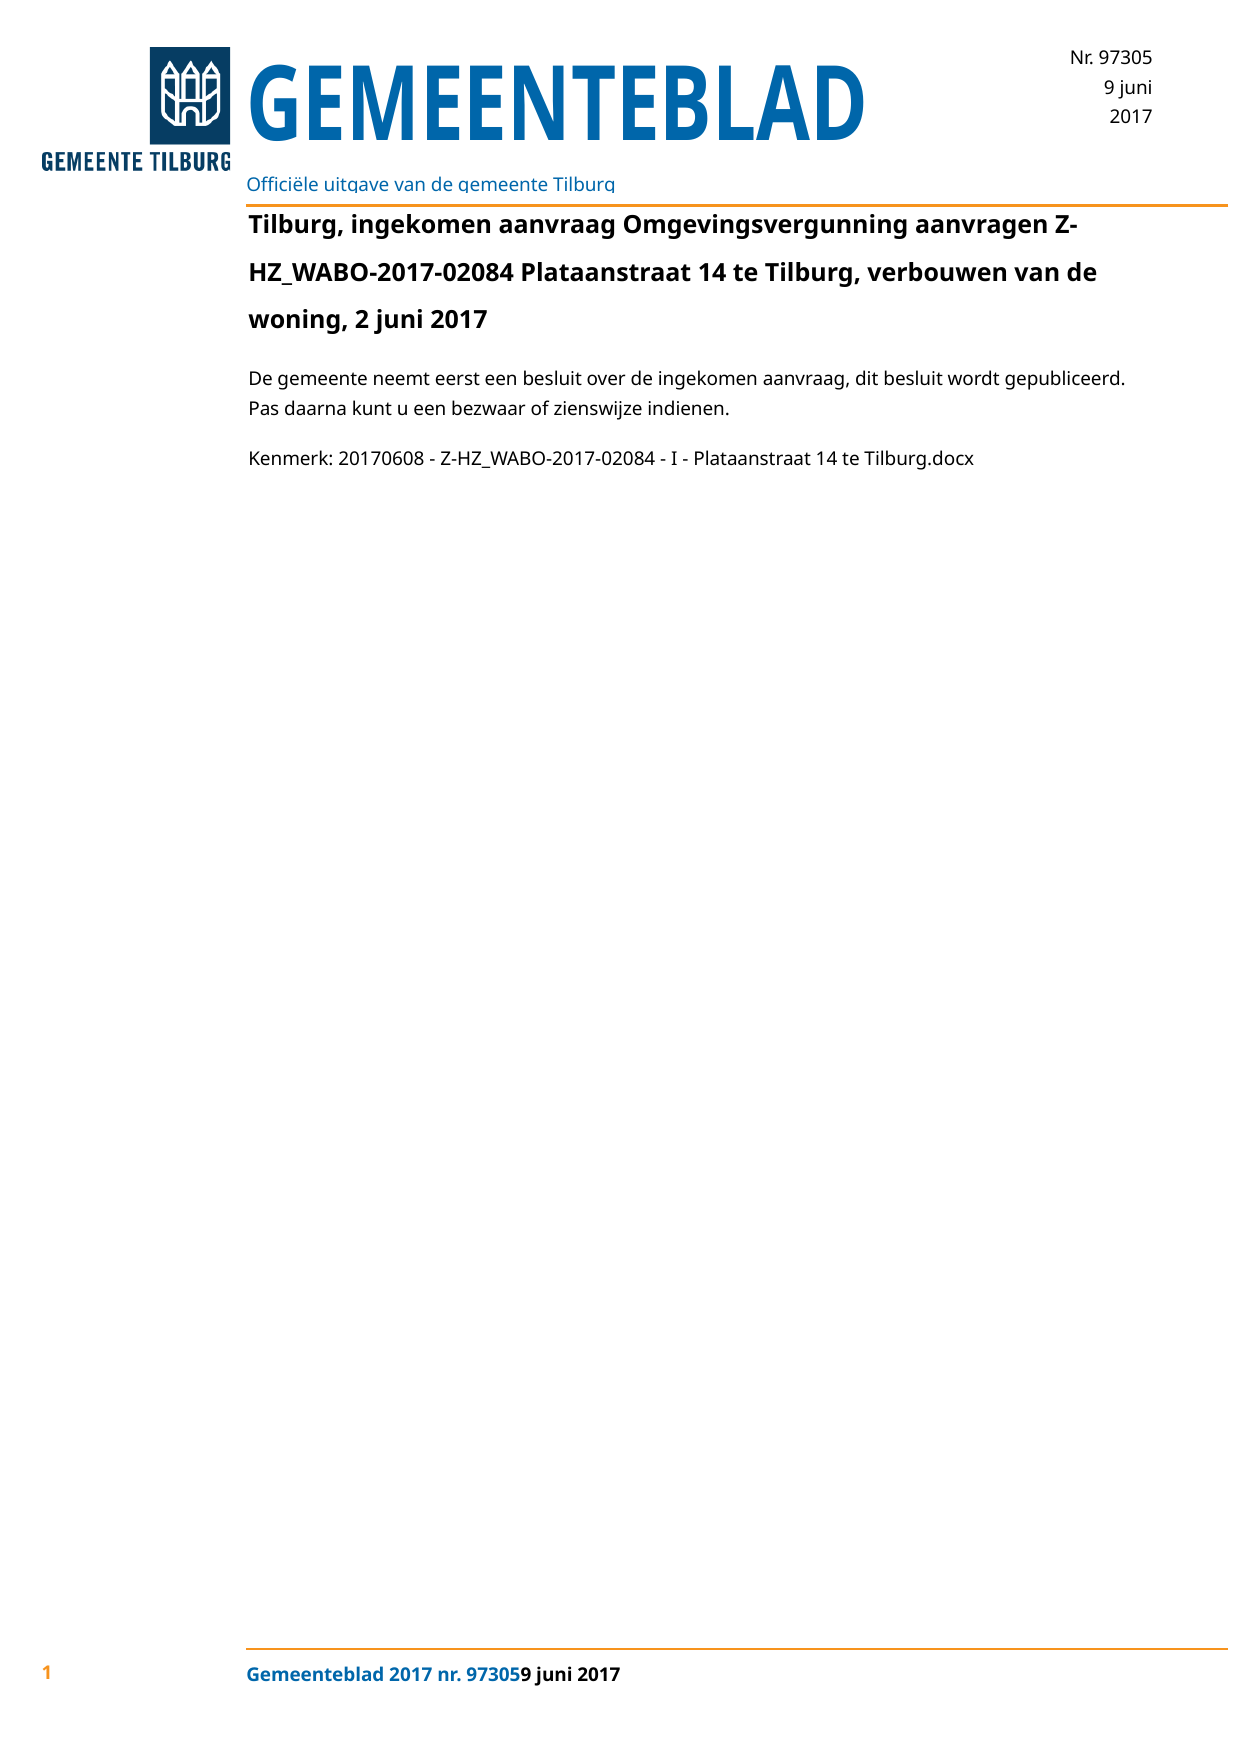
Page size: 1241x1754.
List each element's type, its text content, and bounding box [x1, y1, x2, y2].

text Kenmerk: 20170608 - Z-HZ_WABO-2017-02084 - I - Plataanstraat 14 te Tilburg.docx [248, 446, 1152, 471]
text Tilburg, ingekomen aanvraag Omgevingsvergunning aanvragen Z-HZ_WABO-2017-02084 Plataanstraat 14 te Tilburg, verbouwen van de woning, 2 juni 2017 [248, 207, 1152, 336]
picture [41, 47, 231, 172]
text De gemeente neemt eerst een besluit over de ingekomen aanvraag, dit besluit wordt gepubliceerd. Pas daarna kunt u een bezwaar of zienswijze indienen. [248, 366, 1152, 421]
